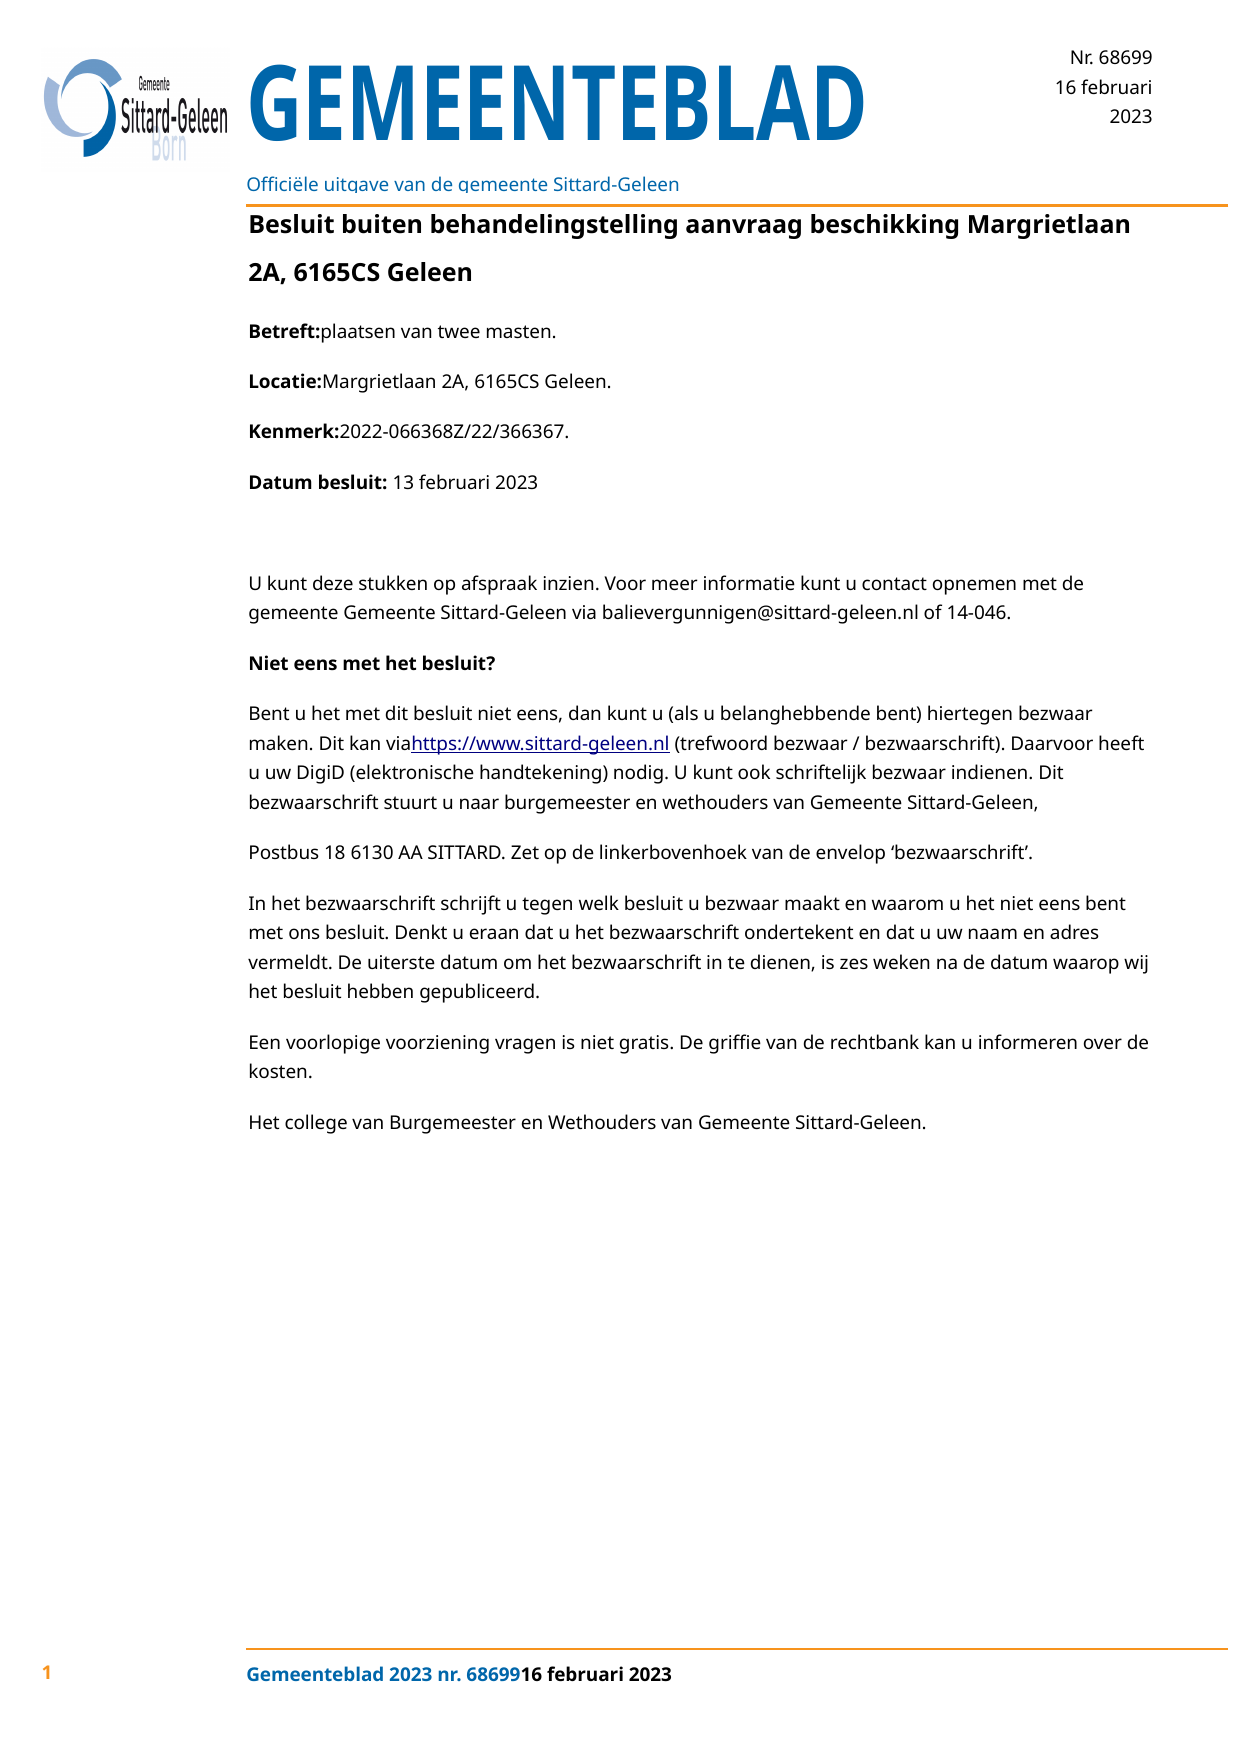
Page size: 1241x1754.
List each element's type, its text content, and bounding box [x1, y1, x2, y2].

text U kunt deze stukken op afspraak inzien. Voor meer informatie kunt u contact opnemen met de gemeente Gemeente Sittard-Geleen via balievergunnigen@sittard-geleen.nl of 14-046. [248, 570, 1152, 625]
text Niet eens met het besluit? [248, 650, 1152, 676]
text Een voorlopige voorziening vragen is niet gratis. De griffie van de rechtbank kan u informeren over de kosten. [248, 1029, 1152, 1084]
text Postbus 18 6130 AA SITTARD. Zet op de linkerbovenhoek van de envelop ‘bezwaarschrift’. [248, 839, 1152, 865]
text In het bezwaarschrift schrijft u tegen welk besluit u bezwaar maakt en waarom u het niet eens bent met ons besluit. Denkt u eraan dat u het bezwaarschrift ondertekent en dat u uw naam en adres vermeldt. De uiterste datum om het bezwaarschrift in te dienen, is zes weken na de datum waarop wij het besluit hebben gepubliceerd. [248, 890, 1152, 1004]
text Locatie:Margrietlaan 2A, 6165CS Geleen. [248, 368, 1152, 394]
text Het college van Burgemeester en Wethouders van Gemeente Sittard-Geleen. [248, 1109, 1152, 1135]
text Betreft:plaatsen van twee masten. [248, 318, 1152, 344]
text Besluit buiten behandelingstelling aanvraag beschikking Margrietlaan 2A, 6165CS Geleen [248, 207, 1152, 288]
text Kenmerk:2022-066368Z/22/366367. [248, 419, 1152, 444]
text Datum besluit: 13 februari 2023 [248, 469, 1152, 495]
picture [41, 47, 231, 172]
text Bent u het met dit besluit niet eens, dan kunt u (als u belanghebbende bent) hiertegen bezwaar maken. Dit kan viahttps://www.sittard-geleen.nl (trefwoord bezwaar / bezwaarschrift). Daarvoor heeft u uw DigiD (elektronische handtekening) nodig. U kunt ook schriftelijk bezwaar indienen. Dit bezwaarschrift stuurt u naar burgemeester en wethouders van Gemeente Sittard-Geleen, [248, 700, 1152, 815]
